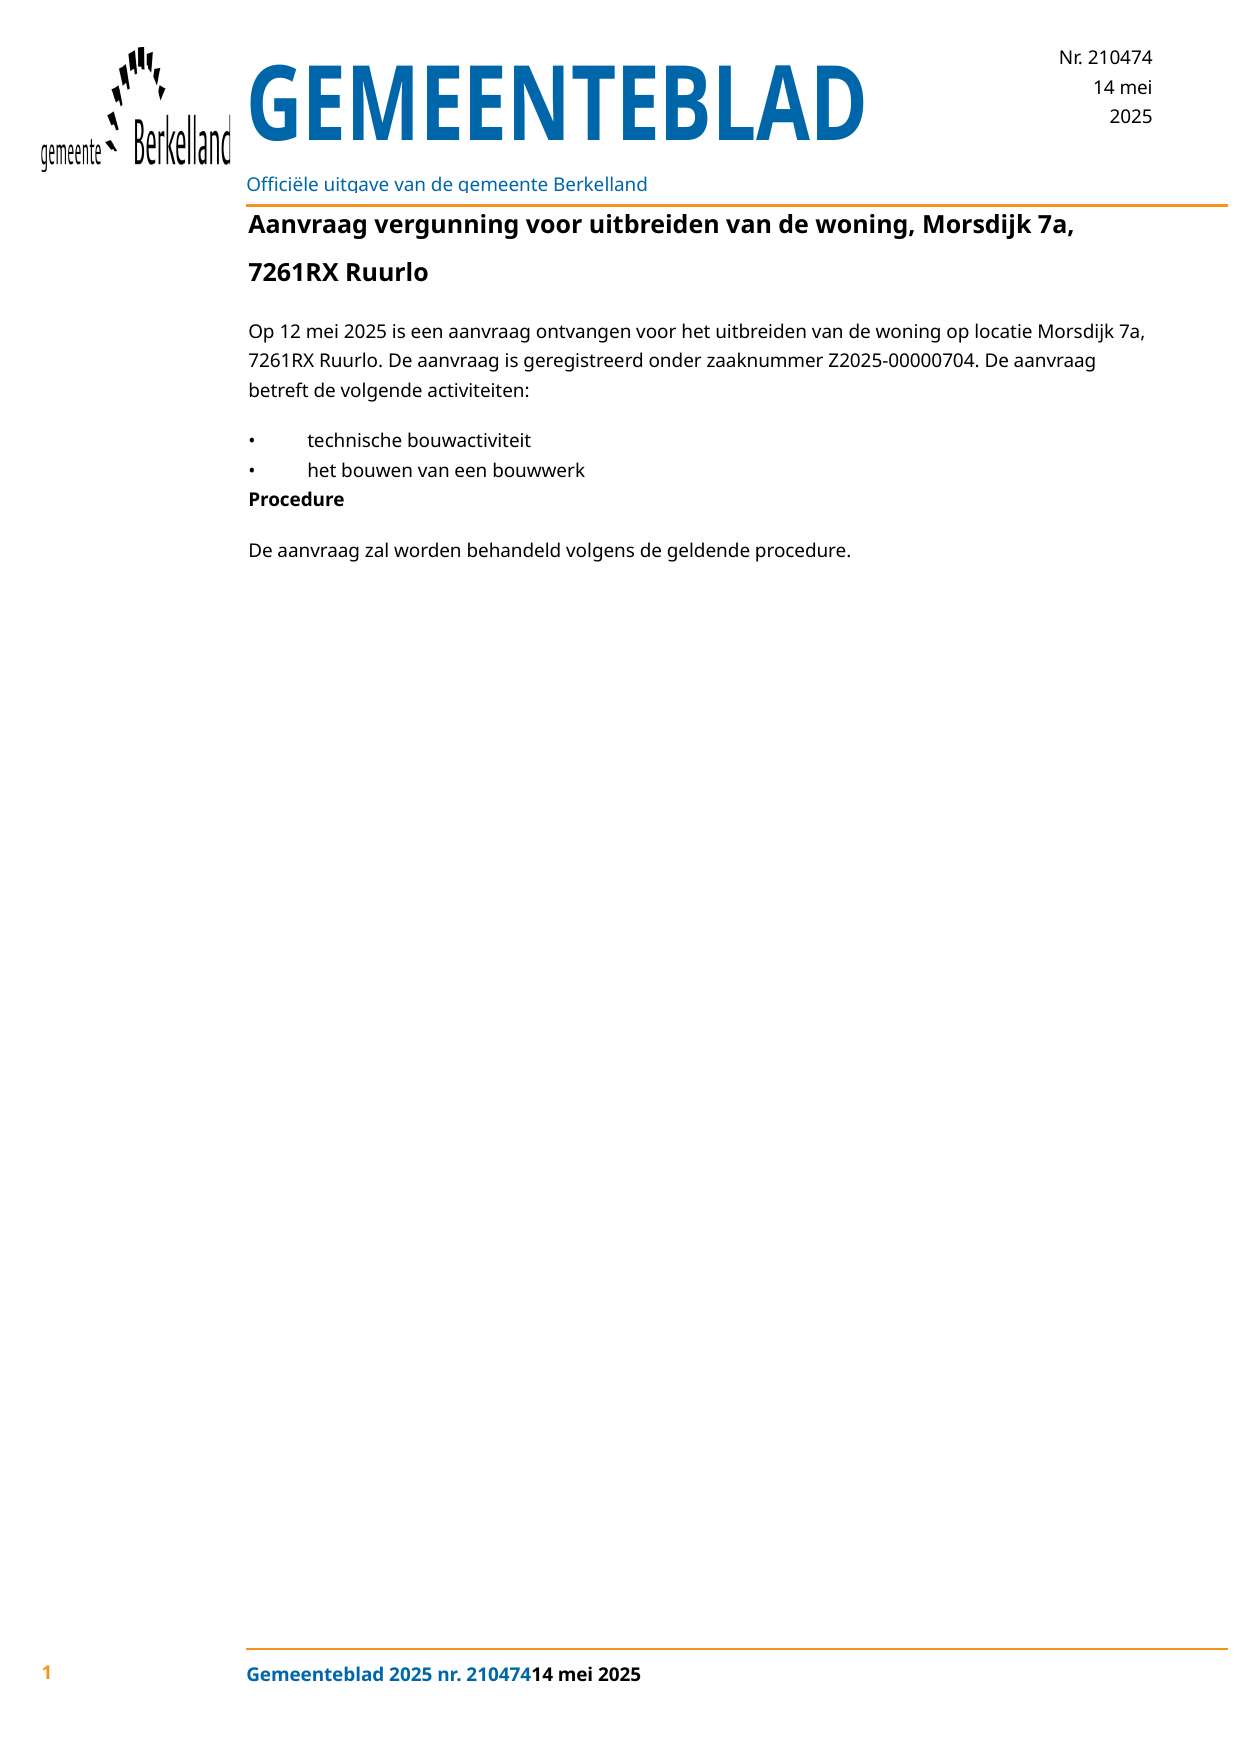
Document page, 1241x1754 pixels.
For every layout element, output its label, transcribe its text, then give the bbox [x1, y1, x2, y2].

text De aanvraag zal worden behandeld volgens de geldende procedure. [248, 537, 1152, 563]
list het bouwen van een bouwwerk [248, 457, 1152, 483]
text Op 12 mei 2025 is een aanvraag ontvangen voor het uitbreiden van de woning op locatie Morsdijk 7a, 7261RX Ruurlo. De aanvraag is geregistreerd onder zaaknummer Z2025-00000704. De aanvraag betreft de volgende activiteiten: [248, 318, 1152, 403]
text Aanvraag vergunning voor uitbreiden van de woning, Morsdijk 7a, 7261RX Ruurlo [248, 207, 1152, 288]
text Procedure [248, 487, 1152, 512]
list technische bouwactiviteit [248, 427, 1152, 453]
picture [41, 47, 231, 172]
